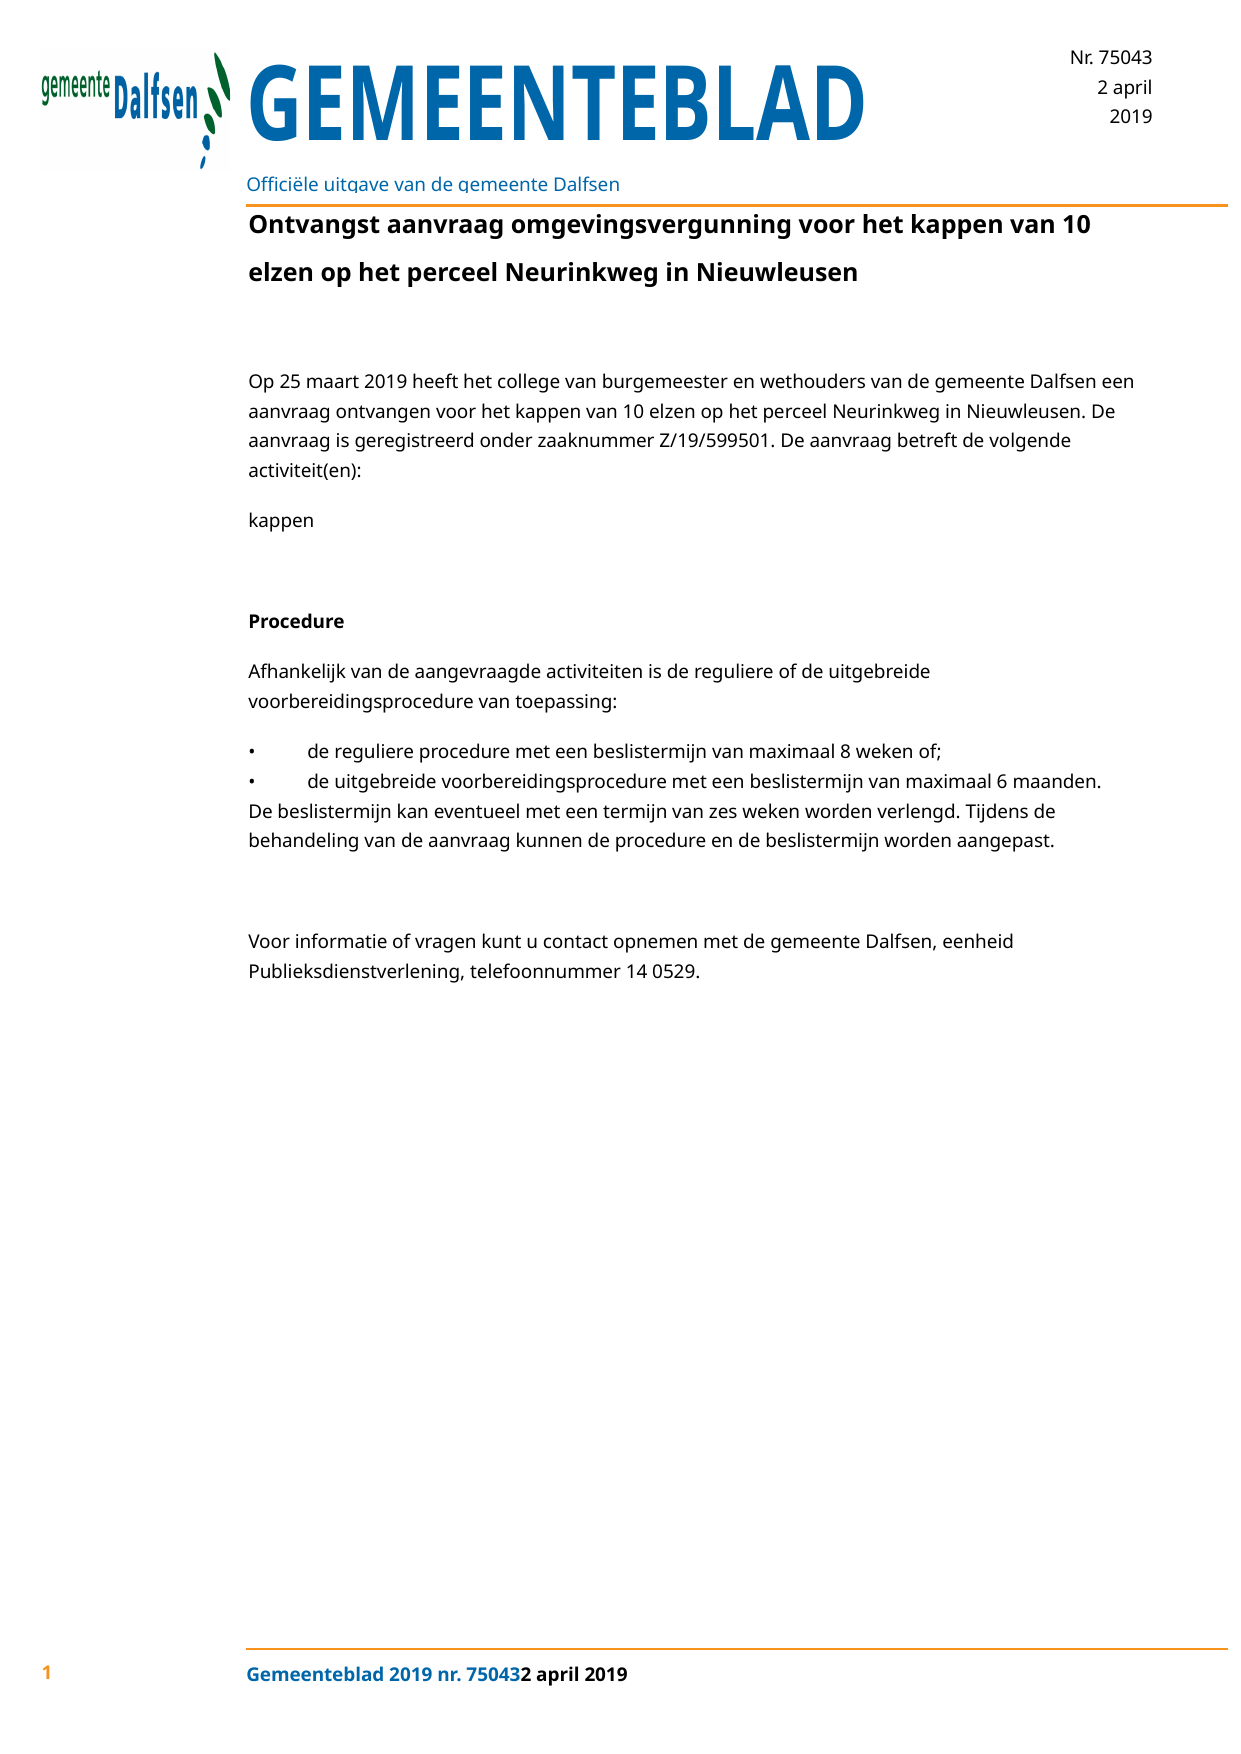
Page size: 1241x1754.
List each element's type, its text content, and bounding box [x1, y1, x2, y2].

text kappen [248, 507, 1152, 533]
text De beslistermijn kan eventueel met een termijn van zes weken worden verlengd. Tijdens de behandeling van de aanvraag kunnen de procedure en de beslistermijn worden aangepast. [248, 798, 1152, 853]
text Afhankelijk van de aangevraagde activiteiten is de reguliere of de uitgebreide voorbereidingsprocedure van toepassing: [248, 659, 1152, 714]
text Voor informatie of vragen kunt u contact opnemen met de gemeente Dalfsen, eenheid Publieksdienstverlening, telefoonnummer 14 0529. [248, 928, 1152, 984]
list de uitgebreide voorbereidingsprocedure met een beslistermijn van maximaal 6 maanden. [248, 768, 1152, 794]
picture [41, 47, 231, 172]
text Op 25 maart 2019 heeft het college van burgemeester en wethouders van de gemeente Dalfsen een aanvraag ontvangen voor het kappen van 10 elzen op het perceel Neurinkweg in Nieuwleusen. De aanvraag is geregistreerd onder zaaknummer Z/19/599501. De aanvraag betreft de volgende activiteit(en): [248, 368, 1152, 483]
text Procedure [248, 608, 1152, 634]
text Ontvangst aanvraag omgevingsvergunning voor het kappen van 10 elzen op het perceel Neurinkweg in Nieuwleusen [248, 207, 1152, 288]
list de reguliere procedure met een beslistermijn van maximaal 8 weken of; [248, 739, 1152, 764]
